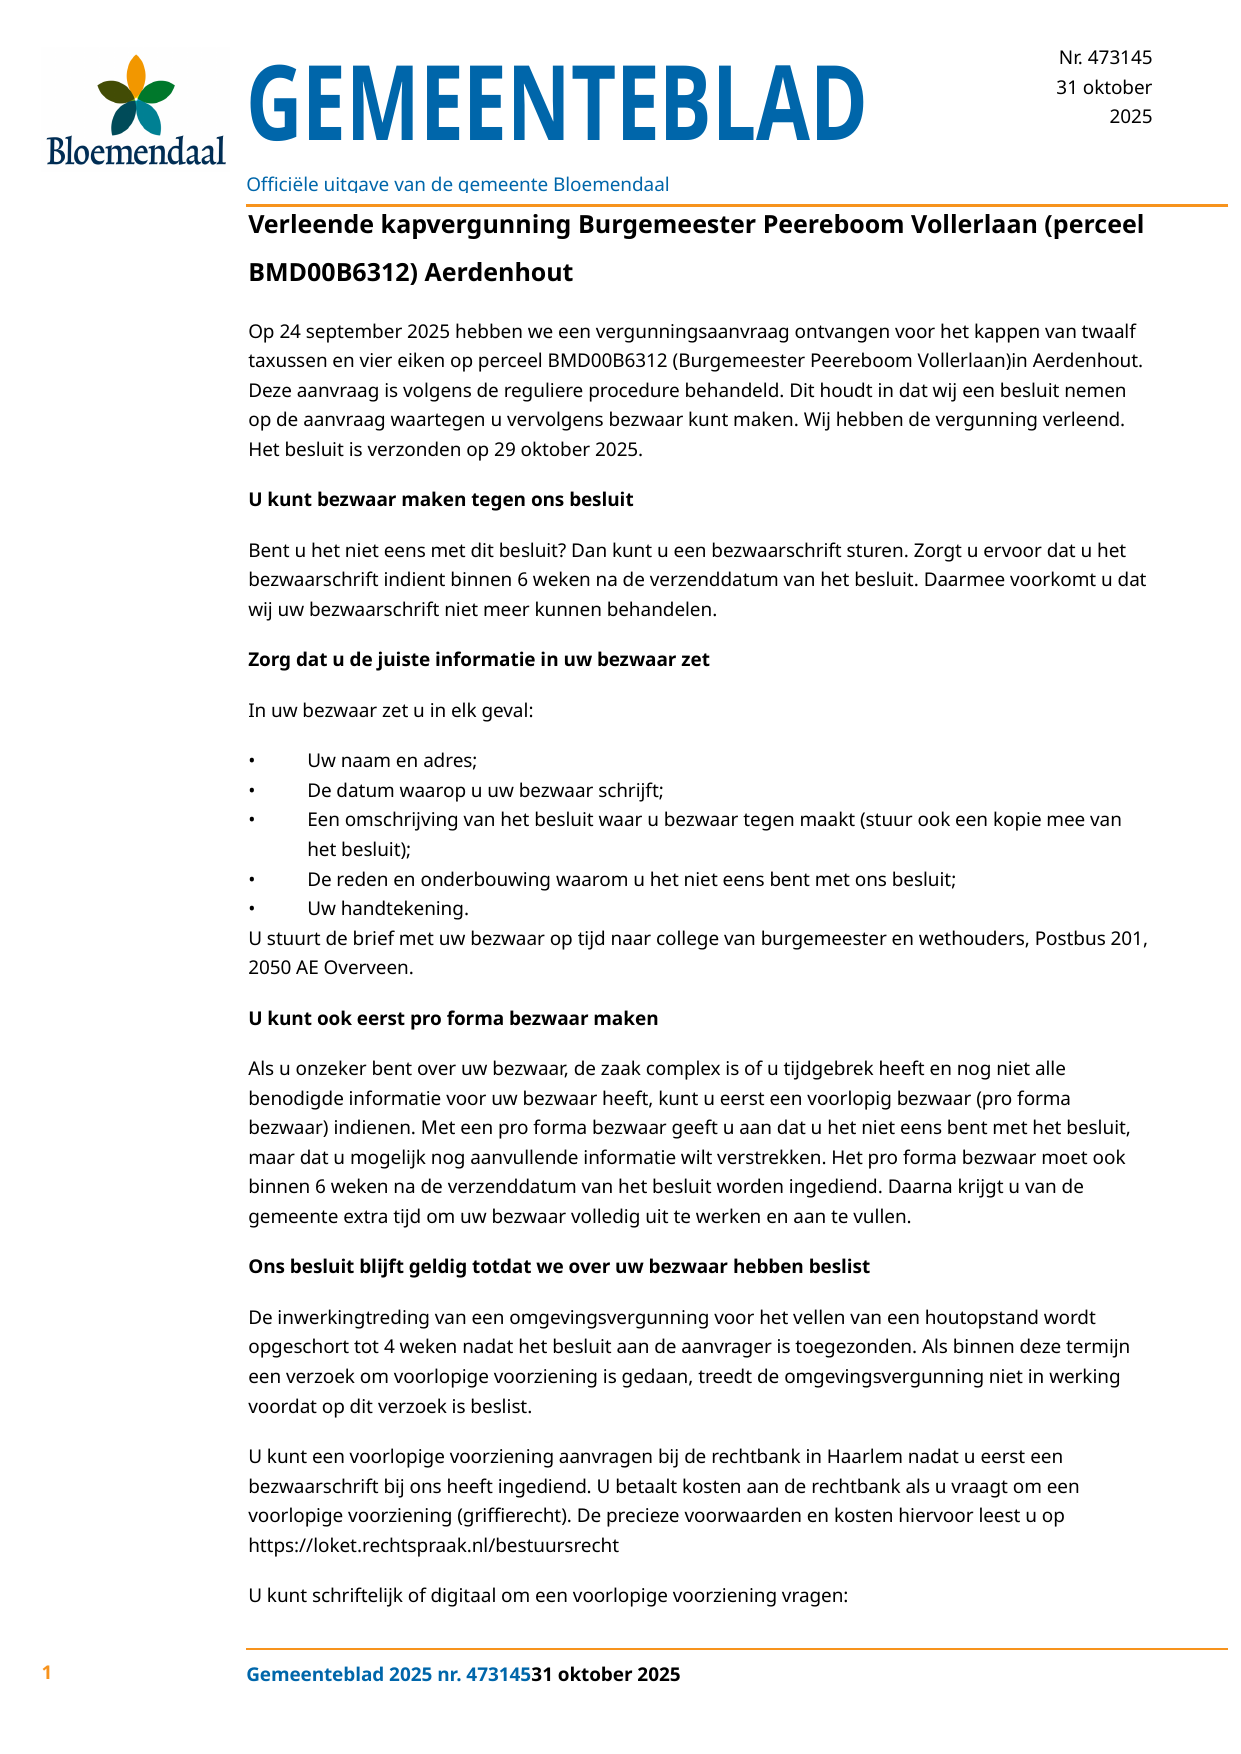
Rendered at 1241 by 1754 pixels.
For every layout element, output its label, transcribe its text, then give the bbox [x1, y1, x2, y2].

text Zorg dat u de juiste informatie in uw bezwaar zet [248, 647, 1152, 672]
text De inwerkingtreding van een omgevingsvergunning voor het vellen van een houtopstand wordt opgeschort tot 4 weken nadat het besluit aan de aanvrager is toegezonden. Als binnen deze termijn een verzoek om voorlopige voorziening is gedaan, treedt de omgevingsvergunning niet in werking voordat op dit verzoek is beslist. [248, 1304, 1152, 1419]
text U kunt ook eerst pro forma bezwaar maken [248, 1005, 1152, 1031]
text Ons besluit blijft geldig totdat we over uw bezwaar hebben beslist [248, 1254, 1152, 1279]
list De datum waarop u uw bezwaar schrijft; [248, 777, 1152, 803]
list Uw naam en adres; [248, 747, 1152, 773]
text U kunt een voorlopige voorziening aanvragen bij de rechtbank in Haarlem nadat u eerst een bezwaarschrift bij ons heeft ingediend. U betaalt kosten aan de rechtbank als u vraagt om een voorlopige voorziening (griffierecht). De precieze voorwaarden en kosten hiervoor leest u op https://loket.rechtspraak.nl/bestuursrecht [248, 1443, 1152, 1558]
text Verleende kapvergunning Burgemeester Peereboom Vollerlaan (perceel BMD00B6312) Aerdenhout [248, 207, 1152, 288]
list De reden en onderbouwing waarom u het niet eens bent met ons besluit; [248, 866, 1152, 892]
text U stuurt de brief met uw bezwaar op tijd naar college van burgemeester en wethouders, Postbus 201, 2050 AE Overveen. [248, 925, 1152, 980]
list Uw handtekening. [248, 895, 1152, 921]
text In uw bezwaar zet u in elk geval: [248, 697, 1152, 723]
text Als u onzeker bent over uw bezwaar, de zaak complex is of u tijdgebrek heeft en nog niet alle benodigde informatie voor uw bezwaar heeft, kunt u eerst een voorlopig bezwaar (pro forma bezwaar) indienen. Met een pro forma bezwaar geeft u aan dat u het niet eens bent met het besluit, maar dat u mogelijk nog aanvullende informatie wilt verstrekken. Het pro forma bezwaar moet ook binnen 6 weken na de verzenddatum van het besluit worden ingediend. Daarna krijgt u van de gemeente extra tijd om uw bezwaar volledig uit te werken en aan te vullen. [248, 1055, 1152, 1229]
picture [41, 47, 231, 172]
list Een omschrijving van het besluit waar u bezwaar tegen maakt (stuur ook een kopie mee van het besluit); [248, 807, 1152, 862]
text U kunt bezwaar maken tegen ons besluit [248, 487, 1152, 512]
text U kunt schriftelijk of digitaal om een voorlopige voorziening vragen: [248, 1582, 1152, 1608]
text Bent u het niet eens met dit besluit? Dan kunt u een bezwaarschrift sturen. Zorgt u ervoor dat u het bezwaarschrift indient binnen 6 weken na de verzenddatum van het besluit. Daarmee voorkomt u dat wij uw bezwaarschrift niet meer kunnen behandelen. [248, 537, 1152, 622]
text Op 24 september 2025 hebben we een vergunningsaanvraag ontvangen voor het kappen van twaalf taxussen en vier eiken op perceel BMD00B6312 (Burgemeester Peereboom Vollerlaan)in Aerdenhout. Deze aanvraag is volgens de reguliere procedure behandeld. Dit houdt in dat wij een besluit nemen op de aanvraag waartegen u vervolgens bezwaar kunt maken. Wij hebben de vergunning verleend. Het besluit is verzonden op 29 oktober 2025. [248, 318, 1152, 462]
